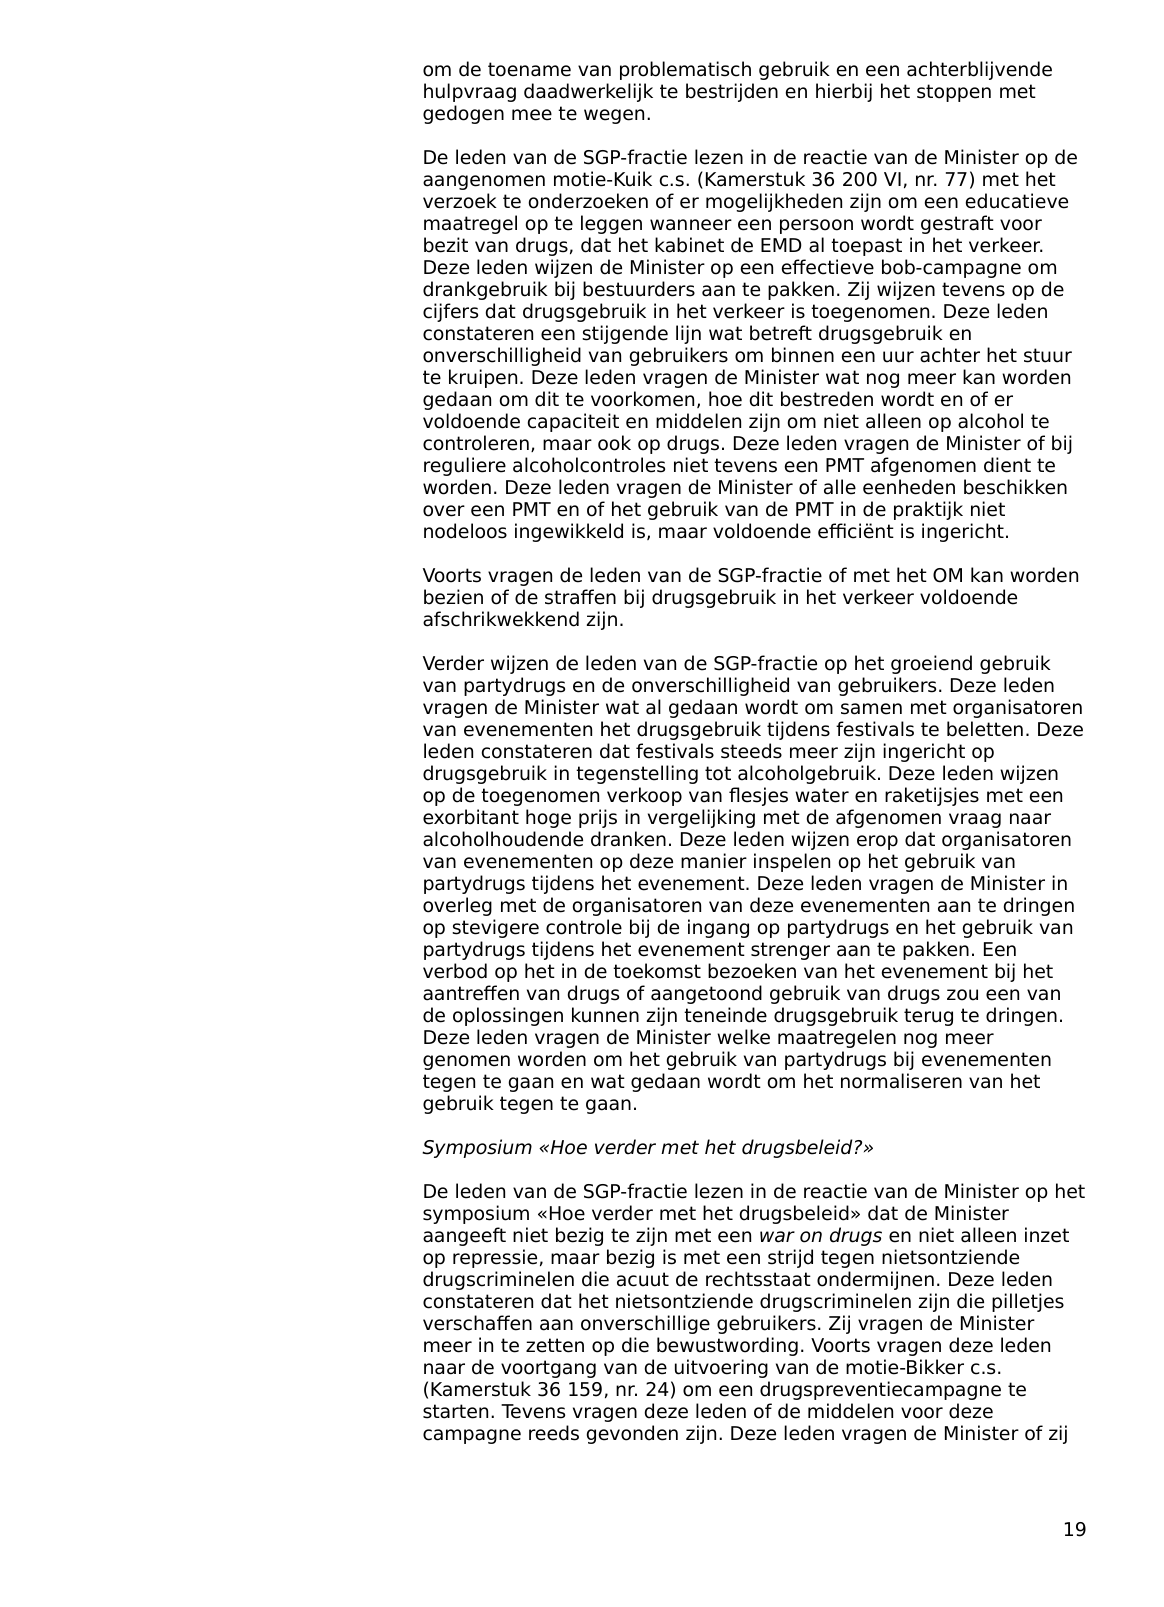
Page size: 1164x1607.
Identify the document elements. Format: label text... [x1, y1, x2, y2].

subtitle Symposium «Hoe verder met het drugsbeleid?» [422, 1137, 1087, 1159]
text Voorts vragen de leden van de SGP-fractie of met het OM kan worden bezien of de straffen bij drugsgebruik in het verkeer voldoende afschrikwekkend zijn. [422, 565, 1087, 631]
text De leden van de SGP-fractie lezen in de reactie van de Minister op het symposium «Hoe verder met het drugsbeleid» dat de Minister aangeeft niet bezig te zijn met een war on drugs en niet alleen inzet op repressie, maar bezig is met een strijd tegen nietsontziende drugscriminelen die acuut de rechtsstaat ondermijnen. Deze leden constateren dat het nietsontziende drugscriminelen zijn die pilletjes verschaffen aan onverschillige gebruikers. Zij vragen de Minister meer in te zetten op die bewustwording. Voorts vragen deze leden naar de voortgang van de uitvoering van de motie-Bikker c.s. (Kamerstuk 36 159, nr. 24) om een drugspreventiecampagne te starten. Tevens vragen deze leden of de middelen voor deze campagne reeds gevonden zijn. Deze leden vragen de Minister of zij [422, 1181, 1087, 1445]
text Verder wijzen de leden van de SGP-fractie op het groeiend gebruik van partydrugs en de onverschilligheid van gebruikers. Deze leden vragen de Minister wat al gedaan wordt om samen met organisatoren van evenementen het drugsgebruik tijdens festivals te beletten. Deze leden constateren dat festivals steeds meer zijn ingericht op drugsgebruik in tegenstelling tot alcoholgebruik. Deze leden wijzen op de toegenomen verkoop van flesjes water en raketijsjes met een exorbitant hoge prijs in vergelijking met de afgenomen vraag naar alcoholhoudende dranken. Deze leden wijzen erop dat organisatoren van evenementen op deze manier inspelen op het gebruik van partydrugs tijdens het evenement. Deze leden vragen de Minister in overleg met de organisatoren van deze evenementen aan te dringen op stevigere controle bij de ingang op partydrugs en het gebruik van partydrugs tijdens het evenement strenger aan te pakken. Een verbod op het in de toekomst bezoeken van het evenement bij het aantreffen van drugs of aangetoond gebruik van drugs zou een van de oplossingen kunnen zijn teneinde drugsgebruik terug te dringen. Deze leden vragen de Minister welke maatregelen nog meer genomen worden om het gebruik van partydrugs bij evenementen tegen te gaan en wat gedaan wordt om het normaliseren van het gebruik tegen te gaan. [422, 653, 1087, 1115]
text De leden van de SGP-fractie lezen in de reactie van de Minister op de aangenomen motie-Kuik c.s. (Kamerstuk 36 200 VI, nr. 77) met het verzoek te onderzoeken of er mogelijkheden zijn om een educatieve maatregel op te leggen wanneer een persoon wordt gestraft voor bezit van drugs, dat het kabinet de EMD al toepast in het verkeer. Deze leden wijzen de Minister op een effectieve bob-campagne om drankgebruik bij bestuurders aan te pakken. Zij wijzen tevens op de cijfers dat drugsgebruik in het verkeer is toegenomen. Deze leden constateren een stijgende lijn wat betreft drugsgebruik en onverschilligheid van gebruikers om binnen een uur achter het stuur te kruipen. Deze leden vragen de Minister wat nog meer kan worden gedaan om dit te voorkomen, hoe dit bestreden wordt en of er voldoende capaciteit en middelen zijn om niet alleen op alcohol te controleren, maar ook op drugs. Deze leden vragen de Minister of bij reguliere alcoholcontroles niet tevens een PMT afgenomen dient te worden. Deze leden vragen de Minister of alle eenheden beschikken over een PMT en of het gebruik van de PMT in de praktijk niet nodeloos ingewikkeld is, maar voldoende efficiënt is ingericht. [422, 147, 1087, 543]
text om de toename van problematisch gebruik en een achterblijvende hulpvraag daadwerkelijk te bestrijden en hierbij het stoppen met gedogen mee te wegen. [422, 59, 1087, 125]
